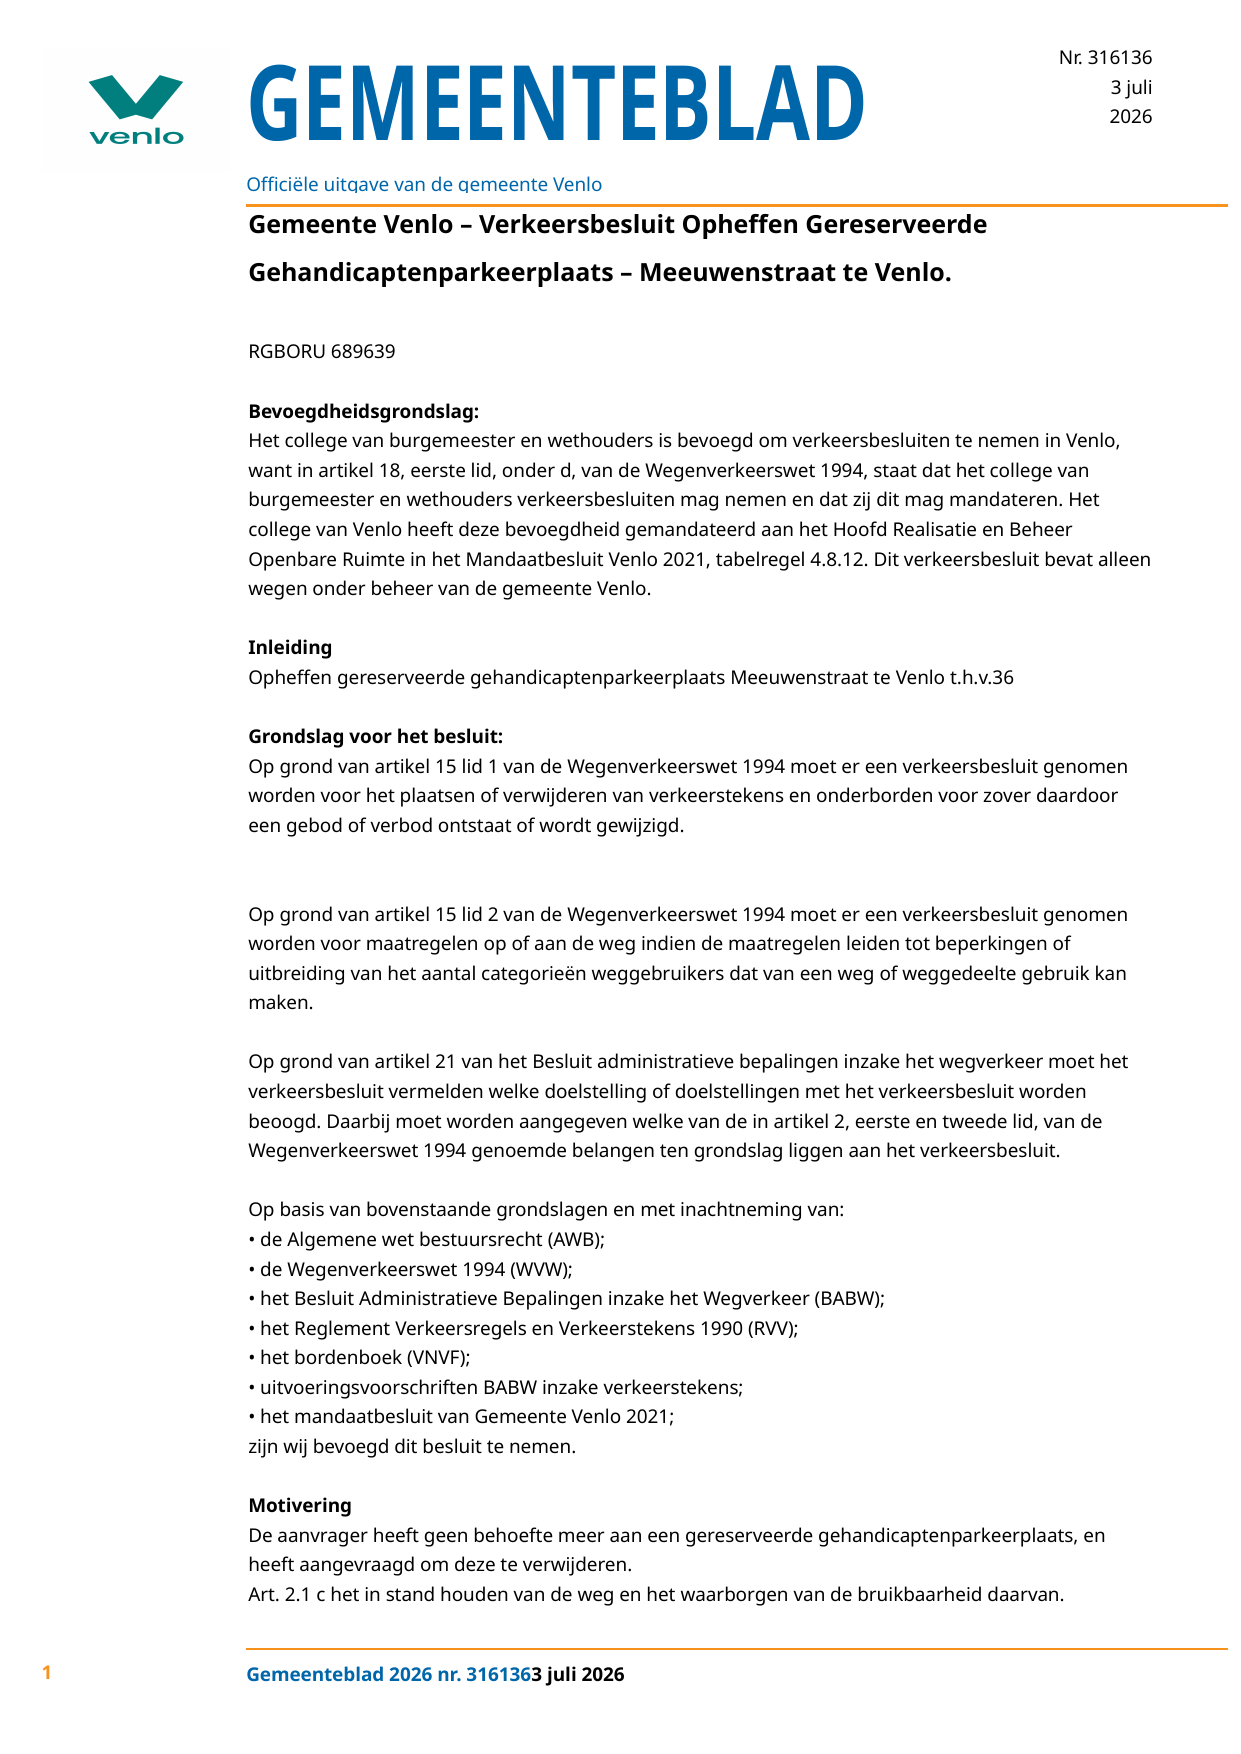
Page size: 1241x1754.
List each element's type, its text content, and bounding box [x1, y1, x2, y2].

text • het Besluit Administratieve Bepalingen inzake het Wegverkeer (BABW); [248, 1285, 1152, 1311]
text • het Reglement Verkeersregels en Verkeerstekens 1990 (RVV); [248, 1315, 1152, 1341]
text Op grond van artikel 15 lid 1 van de Wegenverkeerswet 1994 moet er een verkeersbesluit genomen worden voor het plaatsen of verwijderen van verkeerstekens en onderborden voor zover daardoor een gebod of verbod ontstaat of wordt gewijzigd. [248, 753, 1152, 838]
text Art. 2.1 c het in stand houden van de weg en het waarborgen van de bruikbaarheid daarvan. [248, 1581, 1152, 1607]
text Opheffen gereserveerde gehandicaptenparkeerplaats Meeuwenstraat te Venlo t.h.v.36 [248, 664, 1152, 690]
text RGBORU 689639 [248, 339, 1152, 364]
text Gemeente Venlo – Verkeersbesluit Opheffen Gereserveerde Gehandicaptenparkeerplaats – Meeuwenstraat te Venlo. [248, 207, 1152, 288]
text Bevoegdheidsgrondslag: [248, 398, 1152, 423]
text • de Wegenverkeerswet 1994 (WVW); [248, 1256, 1152, 1281]
text zijn wij bevoegd dit besluit te nemen. [248, 1433, 1152, 1459]
text Motivering [248, 1492, 1152, 1518]
text • het mandaatbesluit van Gemeente Venlo 2021; [248, 1404, 1152, 1429]
text Op grond van artikel 15 lid 2 van de Wegenverkeerswet 1994 moet er een verkeersbesluit genomen worden voor maatregelen op of aan de weg indien de maatregelen leiden tot beperkingen of uitbreiding van het aantal categorieën weggebruikers dat van een weg of weggedeelte gebruik kan maken. [248, 901, 1152, 1015]
text Op basis van bovenstaande grondslagen en met inachtneming van: [248, 1197, 1152, 1222]
text • uitvoeringsvoorschriften BABW inzake verkeerstekens; [248, 1374, 1152, 1400]
text Inleiding [248, 634, 1152, 660]
picture [41, 47, 231, 172]
text • de Algemene wet bestuursrecht (AWB); [248, 1226, 1152, 1252]
text Grondslag voor het besluit: [248, 723, 1152, 749]
text De aanvrager heeft geen behoefte meer aan een gereserveerde gehandicaptenparkeerplaats, en heeft aangevraagd om deze te verwijderen. [248, 1522, 1152, 1577]
text Het college van burgemeester en wethouders is bevoegd om verkeersbesluiten te nemen in Venlo, want in artikel 18, eerste lid, onder d, van de Wegenverkeerswet 1994, staat dat het college van burgemeester en wethouders verkeersbesluiten mag nemen en dat zij dit mag mandateren. Het college van Venlo heeft deze bevoegdheid gemandateerd aan het Hoofd Realisatie en Beheer Openbare Ruimte in het Mandaatbesluit Venlo 2021, tabelregel 4.8.12. Dit verkeersbesluit bevat alleen wegen onder beheer van de gemeente Venlo. [248, 427, 1152, 601]
text Op grond van artikel 21 van het Besluit administratieve bepalingen inzake het wegverkeer moet het verkeersbesluit vermelden welke doelstelling of doelstellingen met het verkeersbesluit worden beoogd. Daarbij moet worden aangegeven welke van de in artikel 2, eerste en tweede lid, van de Wegenverkeerswet 1994 genoemde belangen ten grondslag liggen aan het verkeersbesluit. [248, 1049, 1152, 1163]
text • het bordenboek (VNVF); [248, 1344, 1152, 1370]
